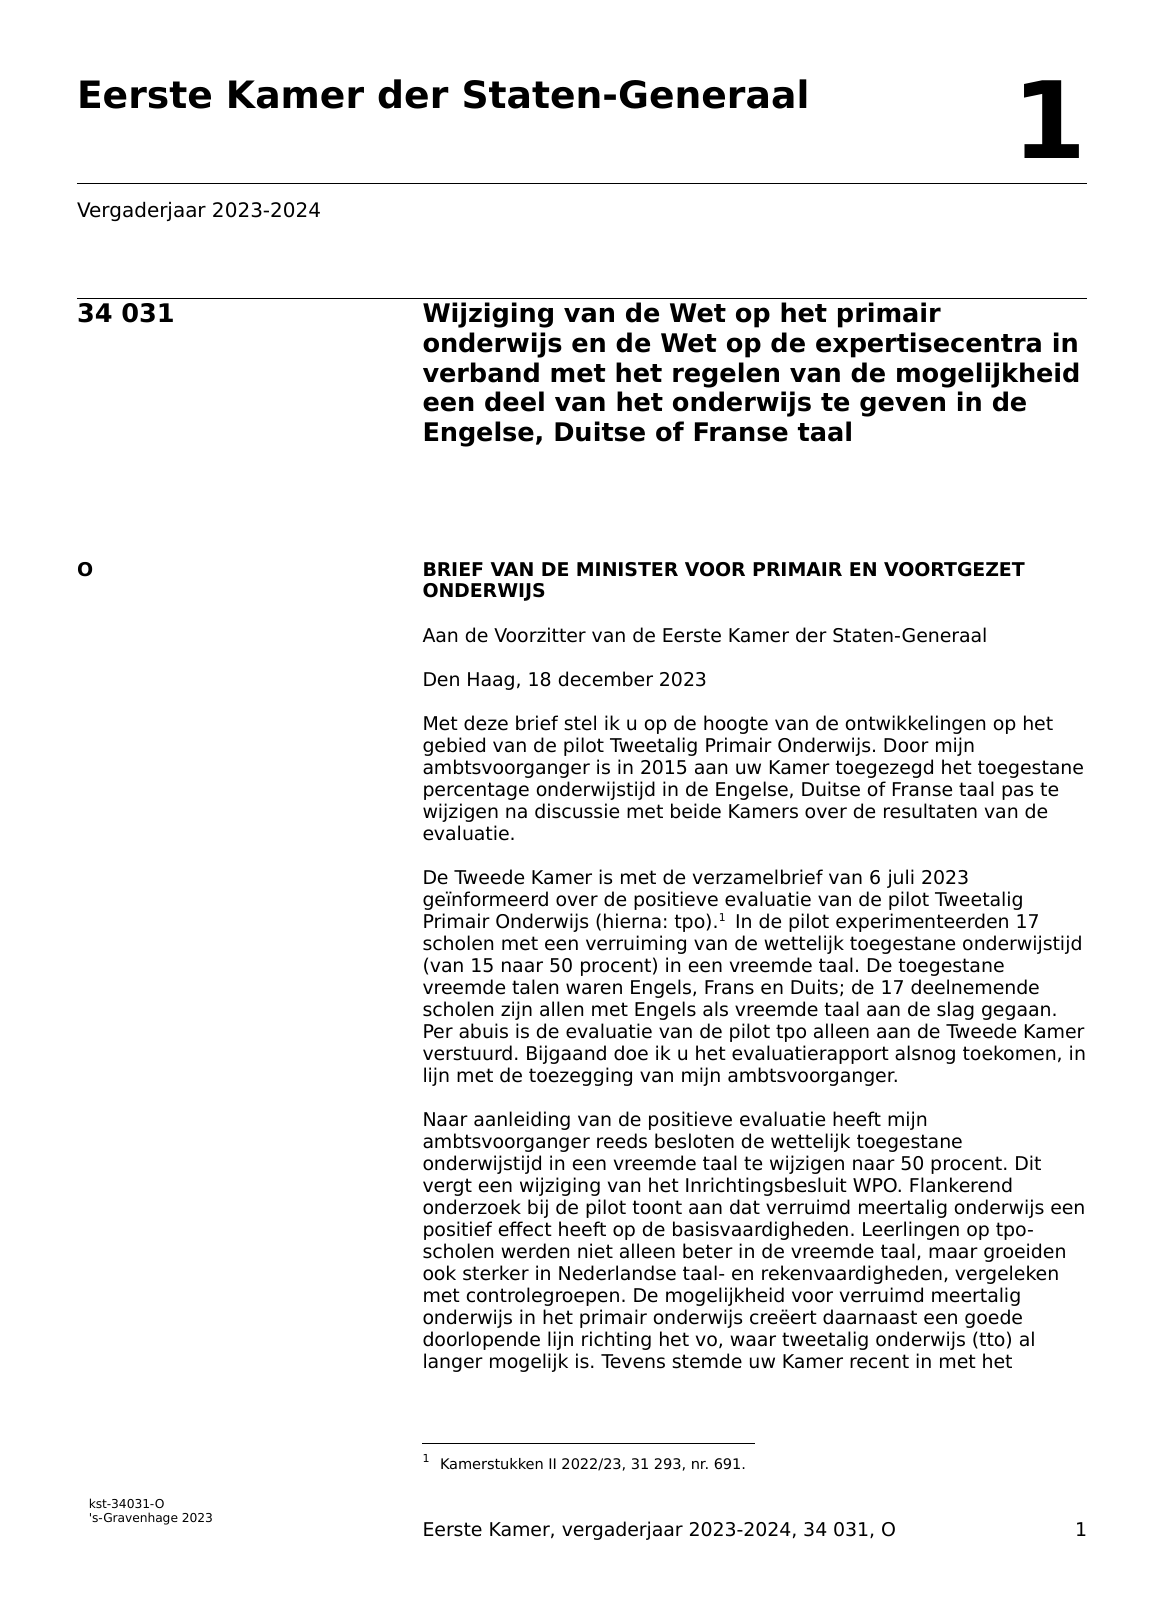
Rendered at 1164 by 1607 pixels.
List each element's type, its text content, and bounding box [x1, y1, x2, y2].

text De Tweede Kamer is met de verzamelbrief van 6 juli 2023 geïnformeerd over de positieve evaluatie van de pilot Tweetalig Primair Onderwijs (hierna: tpo). In de pilot experimenteerden 17 scholen met een verruiming van de wettelijk toegestane onderwijstijd (van 15 naar 50 procent) in een vreemde taal. De toegestane vreemde talen waren Engels, Frans en Duits; de 17 deelnemende scholen zijn allen met Engels als vreemde taal aan de slag gegaan. Per abuis is de evaluatie van de pilot tpo alleen aan de Tweede Kamer verstuurd. Bijgaand doe ik u het evaluatierapport alsnog toekomen, in lijn met de toezegging van mijn ambtsvoorganger. [422, 867, 1087, 1087]
text kst-34031-O [88, 1497, 323, 1511]
text Naar aanleiding van de positieve evaluatie heeft mijn ambtsvoorganger reeds besloten de wettelijk toegestane onderwijstijd in een vreemde taal te wijzigen naar 50 procent. Dit vergt een wijziging van het Inrichtingsbesluit WPO. Flankerend onderzoek bij de pilot toont aan dat verruimd meertalig onderwijs een positief effect heeft op de basisvaardigheden. Leerlingen op tpo-scholen werden niet alleen beter in de vreemde taal, maar groeiden ook sterker in Nederlandse taal- en rekenvaardigheden, vergeleken met controlegroepen. De mogelijkheid voor verruimd meertalig onderwijs in het primair onderwijs creëert daarnaast een goede doorlopende lijn richting het vo, waar tweetalig onderwijs (tto) al langer mogelijk is. Tevens stemde uw Kamer recent in met het [422, 1109, 1087, 1373]
text Met deze brief stel ik u op de hoogte van de ontwikkelingen op het gebied van de pilot Tweetalig Primair Onderwijs. Door mijn ambtsvoorganger is in 2015 aan uw Kamer toegezegd het toegestane percentage onderwijstijd in de Engelse, Duitse of Franse taal pas te wijzigen na discussie met beide Kamers over de resultaten van de evaluatie. [422, 713, 1087, 845]
text Den Haag, 18 december 2023 [422, 669, 1087, 691]
text Aan de Voorzitter van de Eerste Kamer der Staten-Generaal [422, 624, 1087, 647]
subtitle O BRIEF VAN DE MINISTER VOOR PRIMAIR EN VOORTGEZET ONDERWIJS [77, 558, 1087, 602]
table_header Eerste Kamer der Staten-Generaal [77, 59, 886, 183]
table_header 1 [886, 59, 1087, 183]
subtitle 34 031 Wijziging van de Wet op het primair onderwijs en de Wet op de expertisecentra in verband met het regelen van de mogelijkheid een deel van het onderwijs te geven in de Engelse, Duitse of Franse taal [77, 299, 1087, 447]
table_cell Vergaderjaar 2023-2024 [77, 184, 1087, 298]
text Kamerstukken II 2022/23, 31 293, nr. 691. [422, 1452, 1087, 1474]
text 's-Gravenhage 2023 [88, 1511, 323, 1525]
